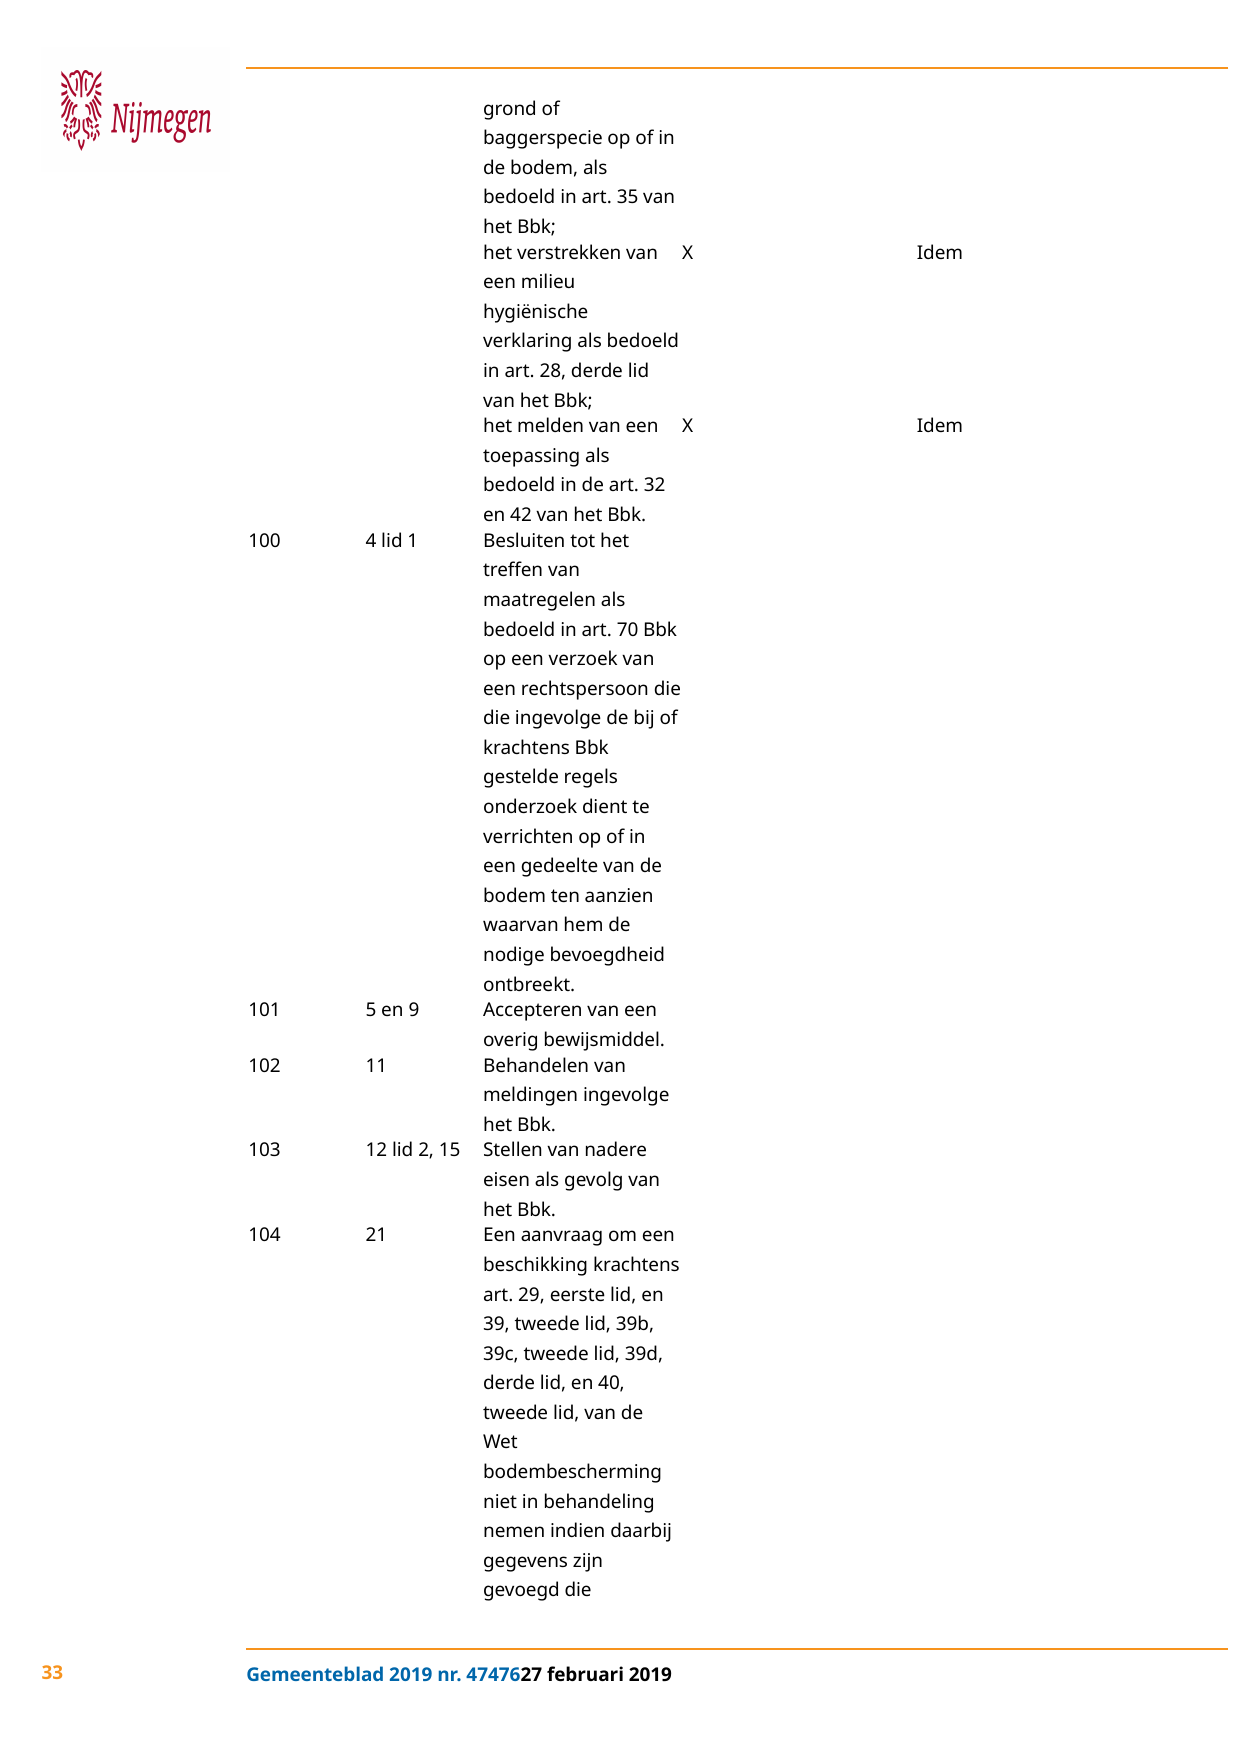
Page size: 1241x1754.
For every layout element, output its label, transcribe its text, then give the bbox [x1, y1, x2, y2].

table_cell 101 [248, 996, 365, 1052]
table_cell [917, 95, 1152, 239]
table_cell 100 [248, 527, 365, 996]
table_cell [917, 527, 1152, 996]
table_cell [799, 239, 917, 412]
picture [41, 47, 231, 172]
table_cell [248, 413, 365, 527]
table_cell [799, 95, 917, 239]
table_cell [799, 413, 917, 527]
table_cell [917, 1052, 1152, 1137]
table_cell Idem [917, 239, 1152, 412]
table_cell [248, 239, 365, 412]
table_cell [365, 95, 483, 239]
table_cell Idem [917, 413, 1152, 527]
table_cell [917, 1137, 1152, 1222]
table_cell [917, 996, 1152, 1052]
table_cell Accepteren van een overig bewijsmiddel. [483, 996, 682, 1052]
table_cell 11 [365, 1052, 483, 1137]
table_cell 21 [365, 1222, 483, 1602]
table_cell [799, 1137, 917, 1222]
table_cell [799, 996, 917, 1052]
table_cell [682, 996, 799, 1052]
table_cell [799, 1052, 917, 1137]
table_cell [365, 413, 483, 527]
table_cell X [682, 413, 799, 527]
table_cell [682, 1052, 799, 1137]
table_cell het melden van een toepassing als bedoeld in de art. 32 en 42 van het Bbk. [483, 413, 682, 527]
table_cell [365, 239, 483, 412]
table_cell 5 en 9 [365, 996, 483, 1052]
table_cell X [682, 239, 799, 412]
table_cell [682, 1137, 799, 1222]
table_cell 4 lid 1 [365, 527, 483, 996]
table_cell [682, 95, 799, 239]
table_cell [682, 1222, 799, 1602]
table_cell het verstrekken van een milieu hygiënische verklaring als bedoeld in art. 28, derde lid van het Bbk; [483, 239, 682, 412]
table_cell grond of baggerspecie op of in de bodem, als bedoeld in art. 35 van het Bbk; [483, 95, 682, 239]
table_cell [917, 1222, 1152, 1602]
table_cell Besluiten tot het treffen van maatregelen als bedoeld in art. 70 Bbk op een verzoek van een rechtspersoon die die ingevolge de bij of krachtens Bbk gestelde regels onderzoek dient te verrichten op of in een gedeelte van de bodem ten aanzien waarvan hem de nodige bevoegdheid ontbreekt. [483, 527, 682, 996]
table_cell 104 [248, 1222, 365, 1602]
table_cell [799, 527, 917, 996]
table_cell Een aanvraag om een beschikking krachtens art. 29, eerste lid, en 39, tweede lid, 39b, 39c, tweede lid, 39d, derde lid, en 40, tweede lid, van de Wet bodembescherming niet in behandeling nemen indien daarbij gegevens zijn gevoegd die [483, 1222, 682, 1602]
table_cell [682, 527, 799, 996]
table_cell 102 [248, 1052, 365, 1137]
table_cell [248, 95, 365, 239]
table_cell Stellen van nadere eisen als gevolg van het Bbk. [483, 1137, 682, 1222]
table_cell 12 lid 2, 15 [365, 1137, 483, 1222]
table_cell [799, 1222, 917, 1602]
table_cell 103 [248, 1137, 365, 1222]
table_cell Behandelen van meldingen ingevolge het Bbk. [483, 1052, 682, 1137]
